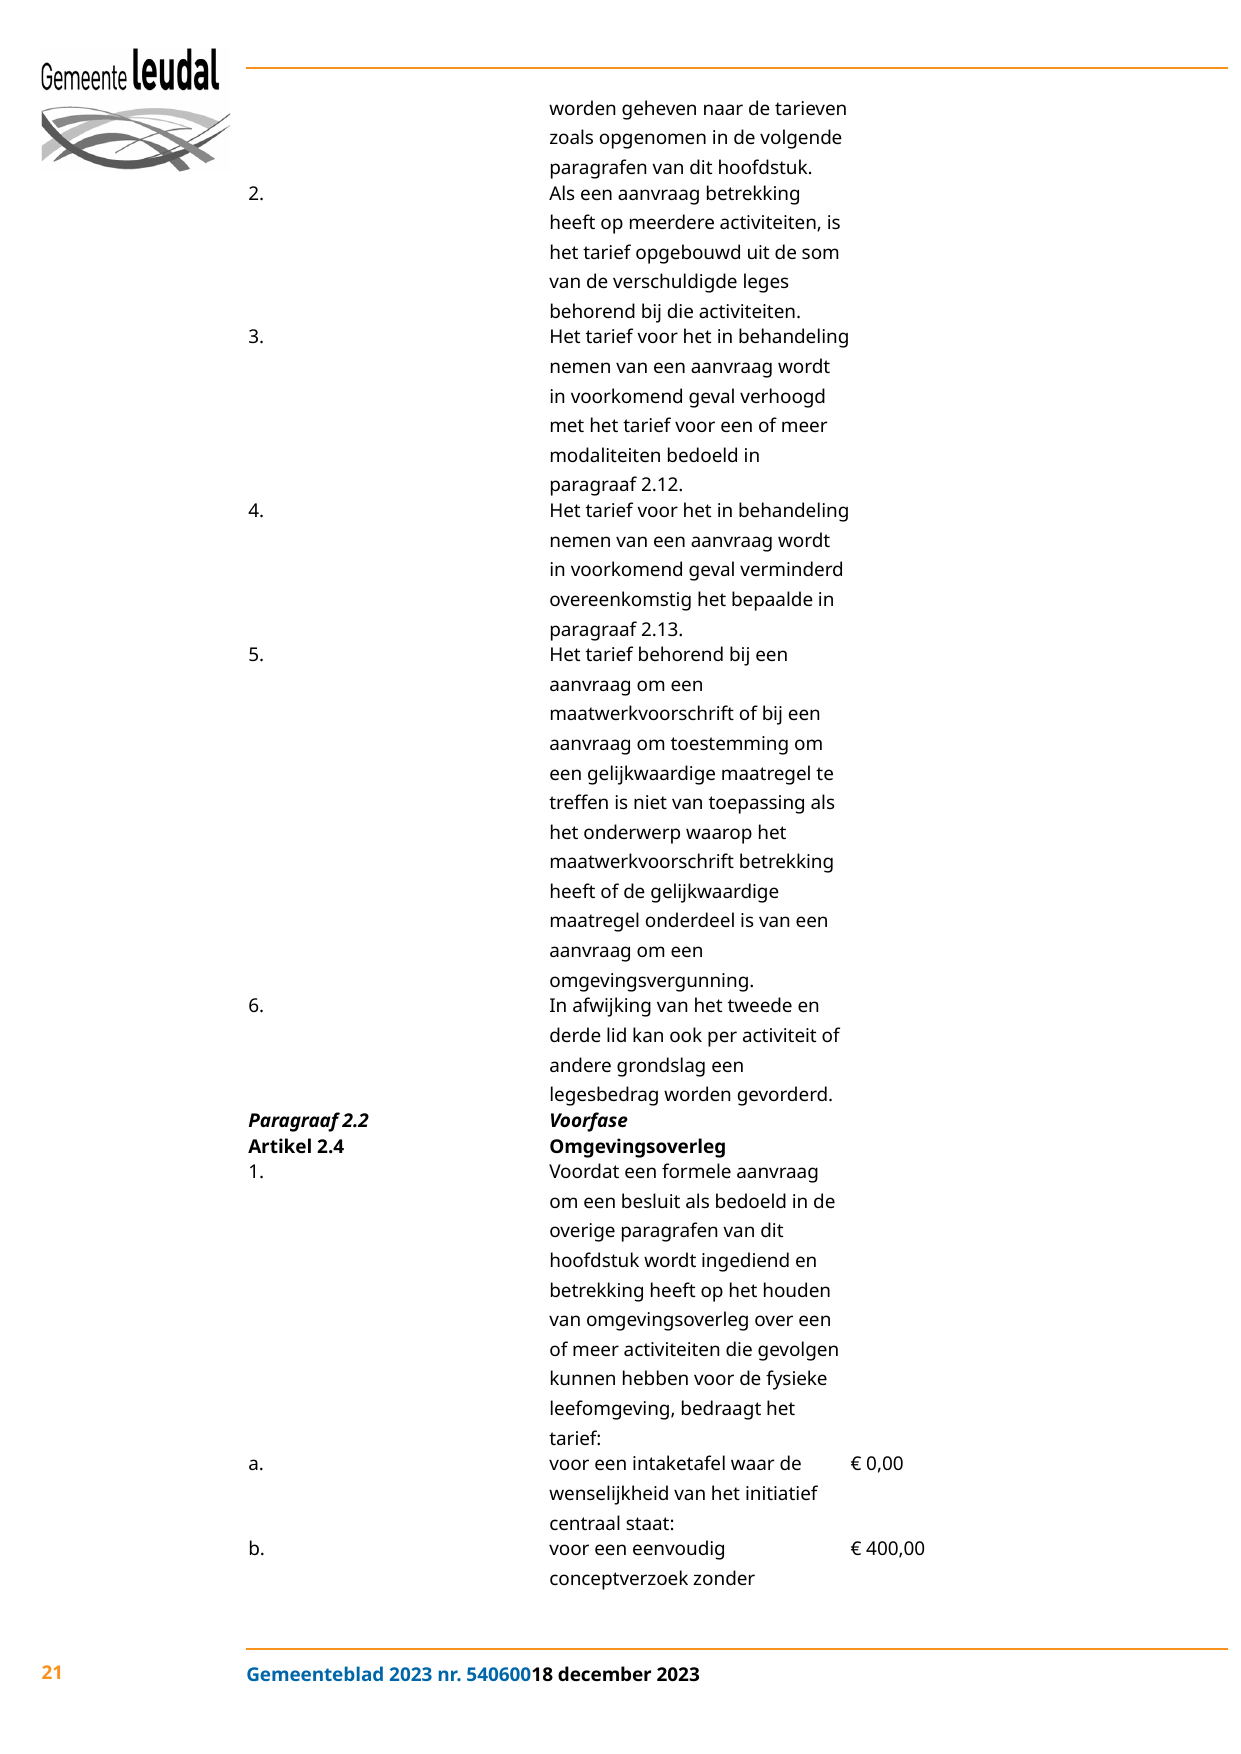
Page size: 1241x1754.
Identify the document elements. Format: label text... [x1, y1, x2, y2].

table_cell € 0,00 [850, 1451, 1152, 1535]
table_cell [850, 1107, 1152, 1133]
table_cell Het tarief behorend bij een aanvraag om een maatwerkvoorschrift of bij een aanvraag om toestemming om een gelijkwaardige maatregel te treffen is niet van toepassing als het onderwerp waarop het maatwerkvoorschrift betrekking heeft of de gelijkwaardige maatregel onderdeel is van een aanvraag om een omgevingsvergunning. [549, 641, 850, 993]
table_cell [248, 95, 549, 180]
table_cell [850, 993, 1152, 1107]
table_cell [850, 324, 1152, 497]
table_cell [850, 1159, 1152, 1451]
table_cell 4. [248, 498, 549, 641]
table_cell b. [248, 1535, 549, 1591]
table_cell 5. [248, 641, 549, 993]
picture [41, 47, 231, 172]
table_cell 6. [248, 993, 549, 1107]
table_cell Voorfase [549, 1107, 850, 1133]
table_cell voor een eenvoudig conceptverzoek zonder [549, 1535, 850, 1591]
table_cell Omgevingsoverleg [549, 1133, 850, 1158]
table_cell In afwijking van het tweede en derde lid kan ook per activiteit of andere grondslag een legesbedrag worden gevorderd. [549, 993, 850, 1107]
table_cell 2. [248, 180, 549, 324]
table_cell Het tarief voor het in behandeling nemen van een aanvraag wordt in voorkomend geval verminderd overeenkomstig het bepaalde in paragraaf 2.13. [549, 498, 850, 641]
table_cell Het tarief voor het in behandeling nemen van een aanvraag wordt in voorkomend geval verhoogd met het tarief voor een of meer modaliteiten bedoeld in paragraaf 2.12. [549, 324, 850, 497]
table_cell [850, 180, 1152, 324]
table_cell a. [248, 1451, 549, 1535]
table_cell [850, 641, 1152, 993]
table_cell Voordat een formele aanvraag om een besluit als bedoeld in de overige paragrafen van dit hoofdstuk wordt ingediend en betrekking heeft op het houden van omgevingsoverleg over een of meer activiteiten die gevolgen kunnen hebben voor de fysieke leefomgeving, bedraagt het tarief: [549, 1159, 850, 1451]
table_cell [850, 498, 1152, 641]
table_cell 3. [248, 324, 549, 497]
table_cell voor een intaketafel waar de wenselijkheid van het initiatief centraal staat: [549, 1451, 850, 1535]
table_cell Als een aanvraag betrekking heeft op meerdere activiteiten, is het tarief opgebouwd uit de som van de verschuldigde leges behorend bij die activiteiten. [549, 180, 850, 324]
table_cell Artikel 2.4 [248, 1133, 549, 1158]
table_cell [850, 95, 1152, 180]
table_cell Paragraaf 2.2 [248, 1107, 549, 1133]
table_cell 1. [248, 1159, 549, 1451]
table_cell [850, 1133, 1152, 1158]
table_cell worden geheven naar de tarieven zoals opgenomen in de volgende paragrafen van dit hoofdstuk. [549, 95, 850, 180]
table_cell € 400,00 [850, 1535, 1152, 1591]
